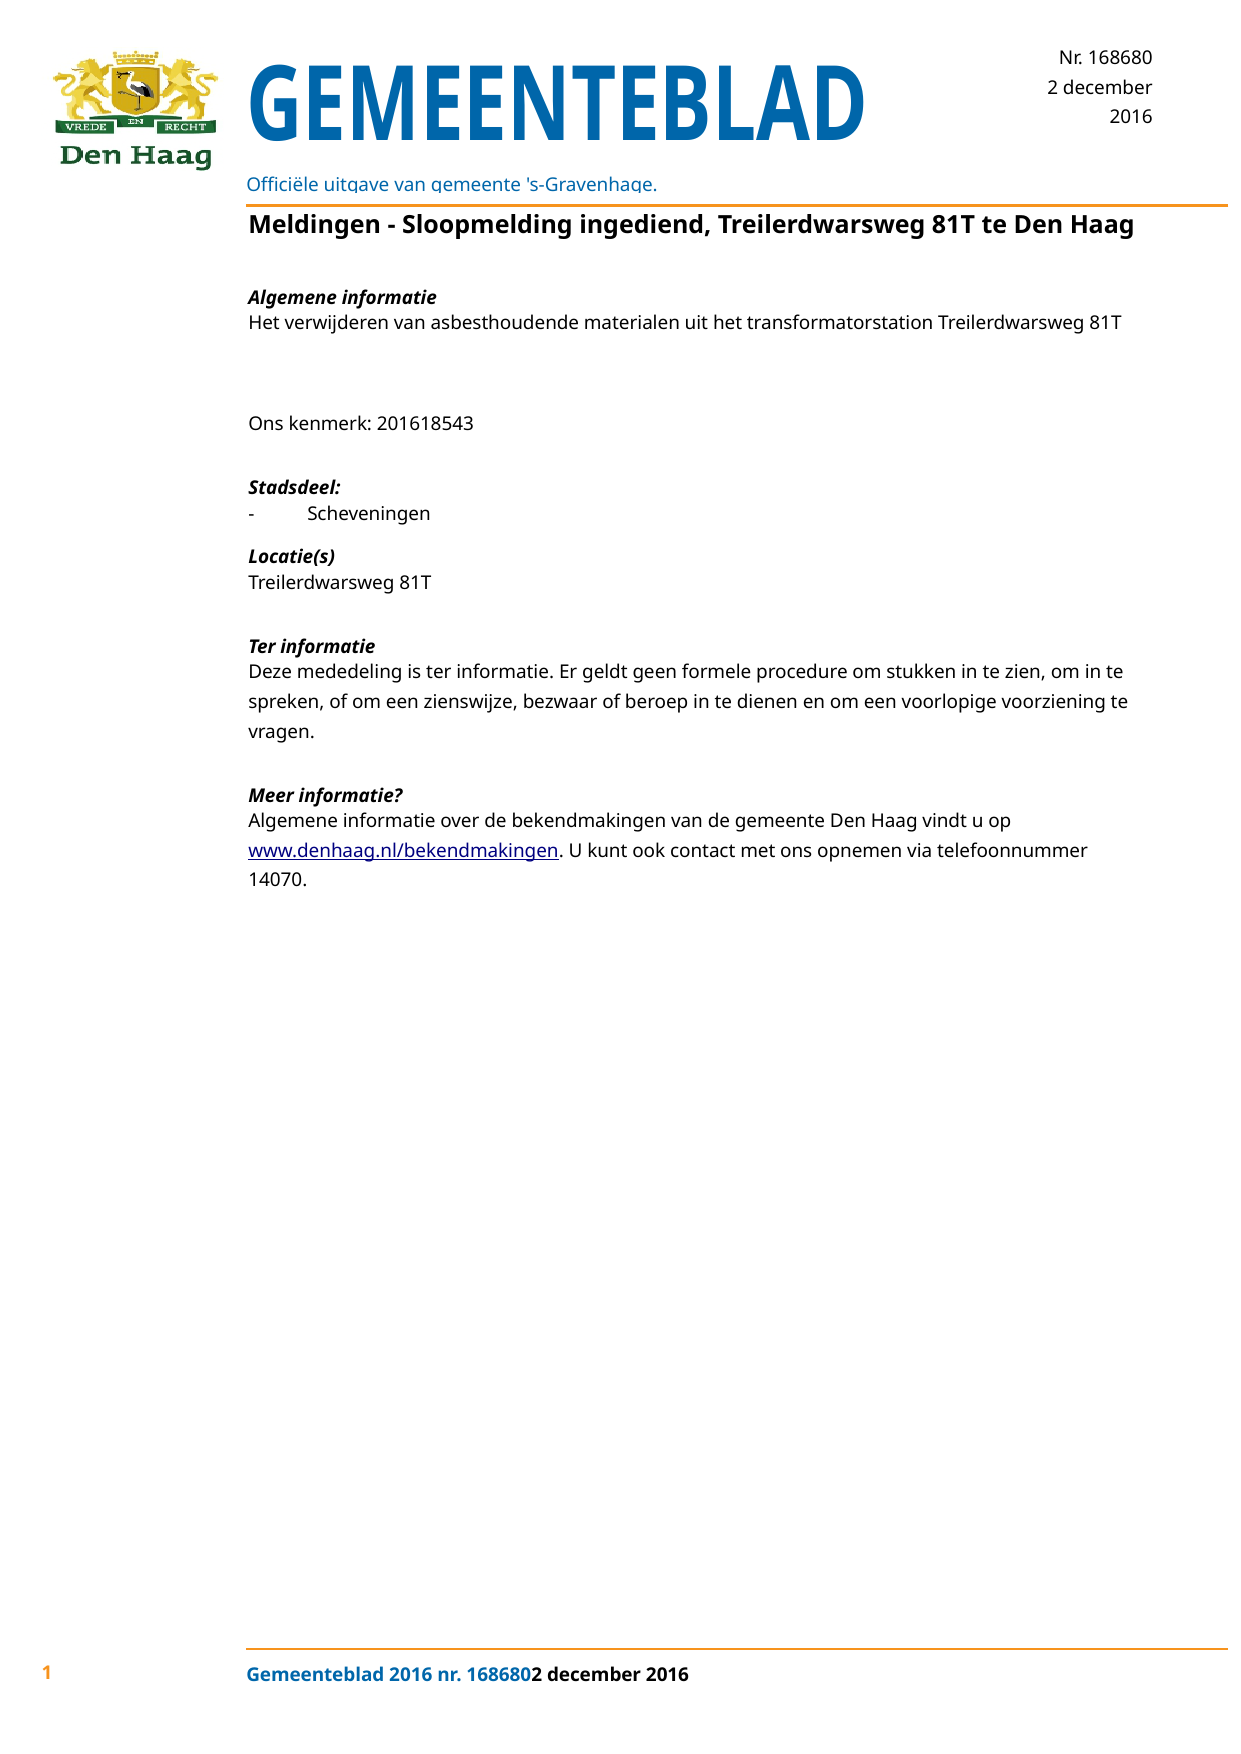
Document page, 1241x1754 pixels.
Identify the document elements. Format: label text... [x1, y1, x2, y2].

text Ter informatie [248, 633, 1152, 659]
text Het verwijderen van asbesthoudende materialen uit het transformatorstation Treilerdwarsweg 81T [248, 309, 1152, 335]
text Stadsdeel: [248, 474, 1152, 500]
picture [41, 47, 231, 172]
text Meer informatie? [248, 782, 1152, 807]
text Locatie(s) [248, 543, 1152, 569]
text Algemene informatie over de bekendmakingen van de gemeente Den Haag vindt u op www.denhaag.nl/bekendmakingen. U kunt ook contact met ons opnemen via telefoonnummer 14070. [248, 807, 1152, 892]
text Ons kenmerk: 201618543 [248, 410, 1152, 436]
text Deze mededeling is ter informatie. Er geldt geen formele procedure om stukken in te zien, om in te spreken, of om een zienswijze, bezwaar of beroep in te dienen en om een voorlopige voorziening te vragen. [248, 659, 1152, 743]
list Scheveningen [248, 500, 1152, 526]
text Treilerdwarsweg 81T [248, 569, 1152, 595]
text Meldingen - Sloopmelding ingediend, Treilerdwarsweg 81T te Den Haag [248, 207, 1152, 241]
text Algemene informatie [248, 284, 1152, 309]
